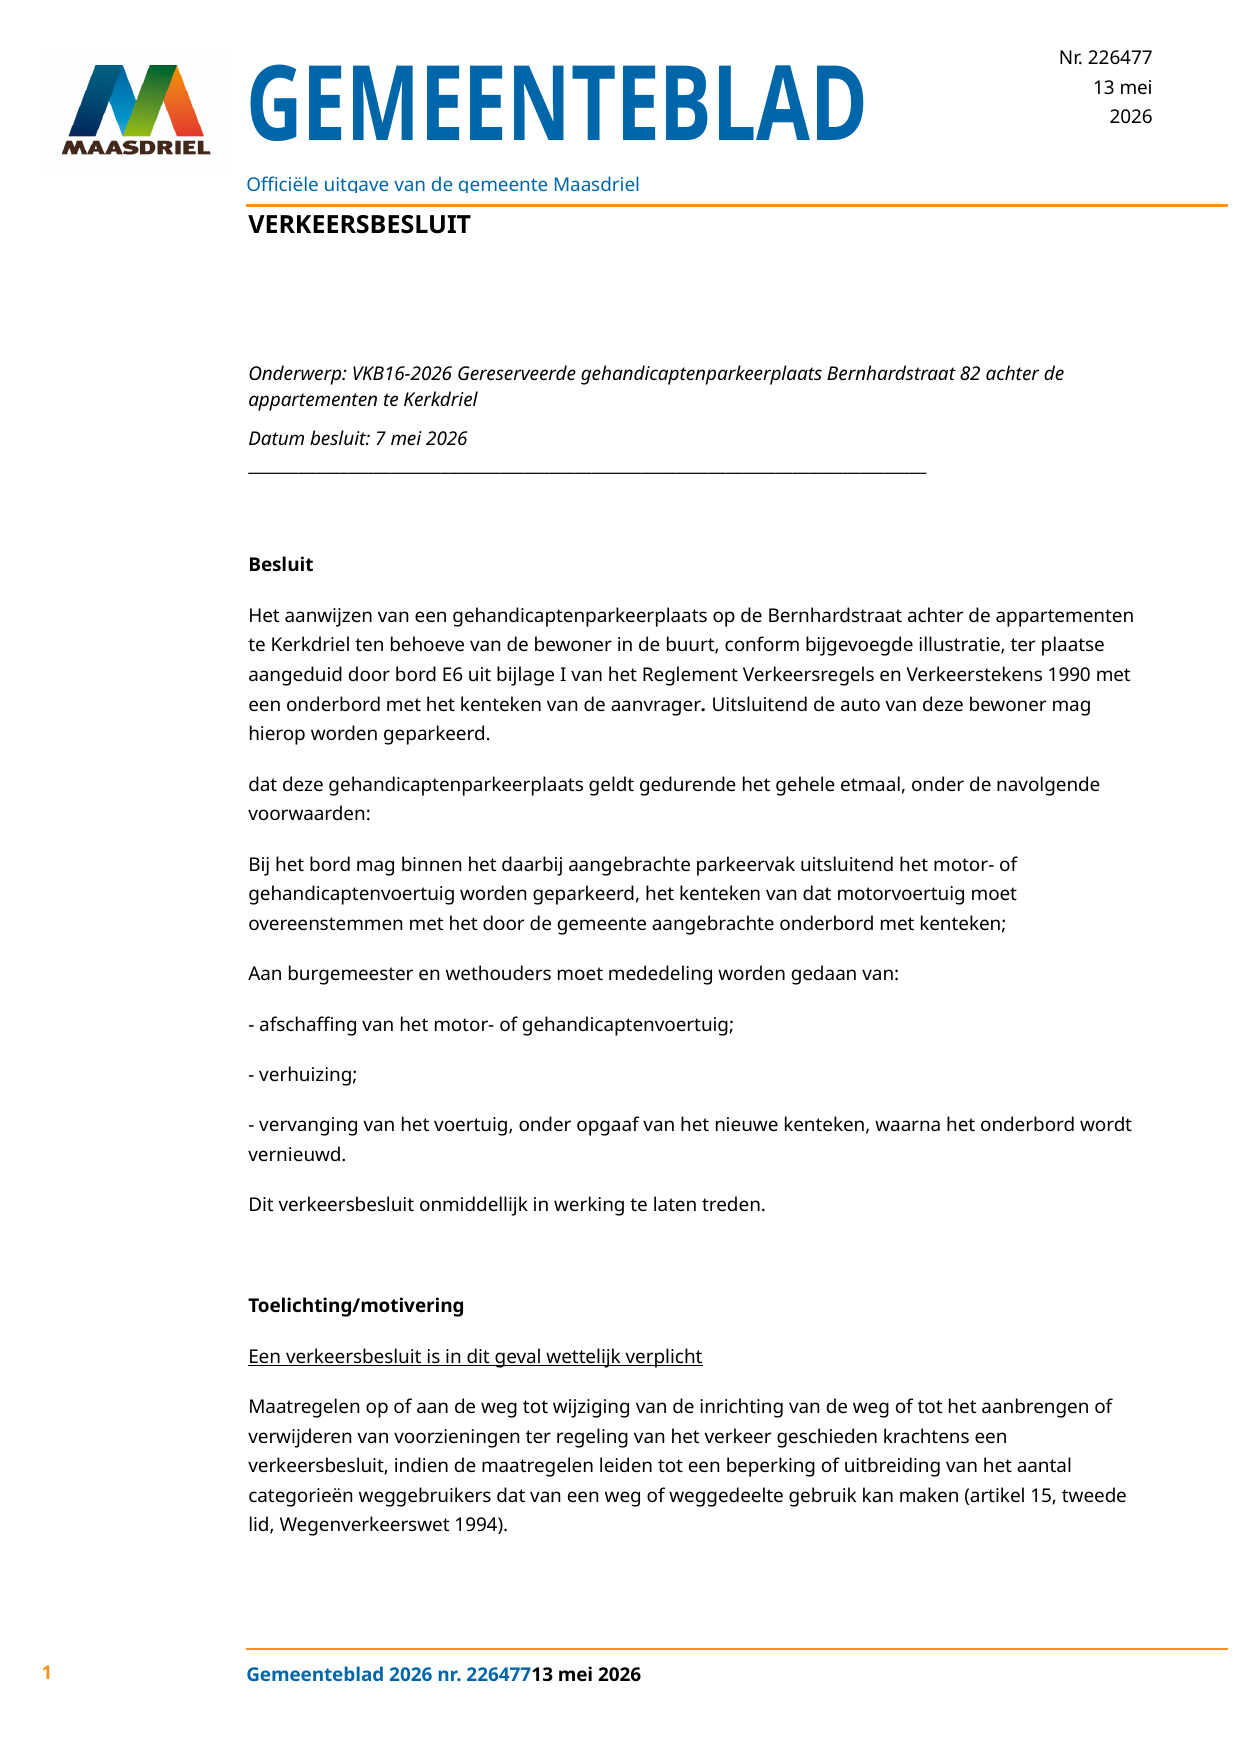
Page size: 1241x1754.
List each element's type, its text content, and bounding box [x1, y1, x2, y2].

text Dit verkeersbesluit onmiddellijk in werking te laten treden. [248, 1192, 1152, 1217]
picture [41, 47, 231, 172]
text VERKEERSBESLUIT [248, 207, 1152, 241]
text _________________________________________________________________________________ [248, 451, 1152, 476]
text - vervanging van het voertuig, onder opgaaf van het nieuwe kenteken, waarna het onderbord wordt vernieuwd. [248, 1112, 1152, 1167]
text Toelichting/motivering [248, 1292, 1152, 1318]
text Onderwerp: VKB16-2026 Gereserveerde gehandicaptenparkeerplaats Bernhardstraat 82 achter de appartementen te Kerkdriel [248, 360, 1152, 411]
text dat deze gehandicaptenparkeerplaats geldt gedurende het gehele etmaal, onder de navolgende voorwaarden: [248, 771, 1152, 826]
text Het aanwijzen van een gehandicaptenparkeerplaats op de Bernhardstraat achter de appartementen te Kerkdriel ten behoeve van de bewoner in de buurt, conform bijgevoegde illustratie, ter plaatse aangeduid door bord E6 uit bijlage I van het Reglement Verkeersregels en Verkeerstekens 1990 met een onderbord met het kenteken van de aanvrager. Uitsluitend de auto van deze bewoner mag hierop worden geparkeerd. [248, 602, 1152, 746]
text Aan burgemeester en wethouders moet mededeling worden gedaan van: [248, 960, 1152, 986]
text - verhuizing; [248, 1061, 1152, 1087]
text Bij het bord mag binnen het daarbij aangebrachte parkeervak uitsluitend het motor- of gehandicaptenvoertuig worden geparkeerd, het kenteken van dat motorvoertuig moet overeenstemmen met het door de gemeente aangebrachte onderbord met kenteken; [248, 851, 1152, 936]
text Maatregelen op of aan de weg tot wijziging van de inrichting van de weg of tot het aanbrengen of verwijderen van voorzieningen ter regeling van het verkeer geschieden krachtens een verkeersbesluit, indien de maatregelen leiden tot een beperking of uitbreiding van het aantal categorieën weggebruikers dat van een weg of weggedeelte gebruik kan maken (artikel 15, tweede lid, Wegenverkeerswet 1994). [248, 1393, 1152, 1537]
text Datum besluit: 7 mei 2026 [248, 425, 1152, 451]
text Besluit [248, 552, 1152, 577]
text - afschaffing van het motor- of gehandicaptenvoertuig; [248, 1011, 1152, 1036]
text Een verkeersbesluit is in dit geval wettelijk verplicht [248, 1343, 1152, 1368]
